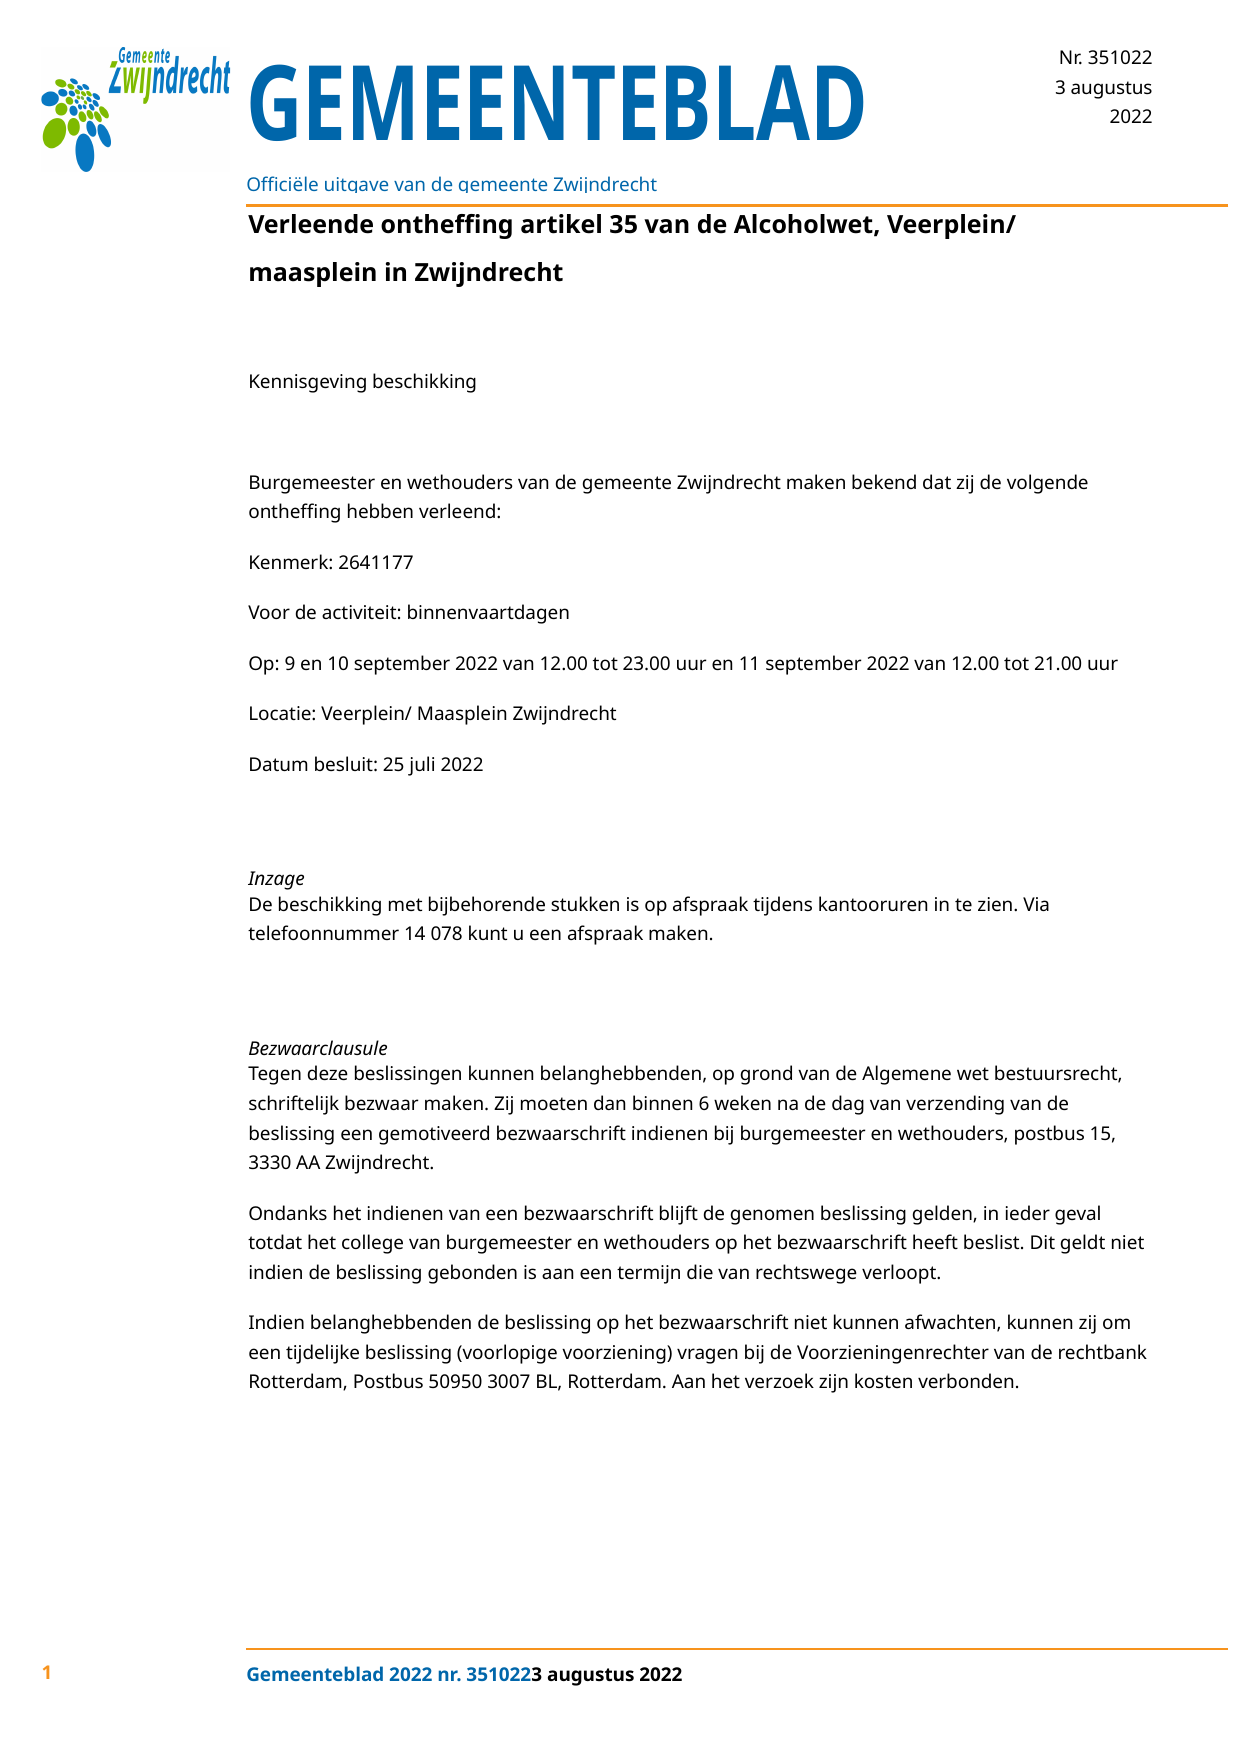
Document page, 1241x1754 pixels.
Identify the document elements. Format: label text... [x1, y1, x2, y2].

text Indien belanghebbenden de beslissing op het bezwaarschrift niet kunnen afwachten, kunnen zij om een tijdelijke beslissing (voorlopige voorziening) vragen bij de Voorzieningenrechter van de rechtbank Rotterdam, Postbus 50950 3007 BL, Rotterdam. Aan het verzoek zijn kosten verbonden. [248, 1309, 1152, 1394]
text Tegen deze beslissingen kunnen belanghebbenden, op grond van de Algemene wet bestuursrecht, schriftelijk bezwaar maken. Zij moeten dan binnen 6 weken na de dag van verzending van de beslissing een gemotiveerd bezwaarschrift indienen bij burgemeester en wethouders, postbus 15, 3330 AA Zwijndrecht. [248, 1061, 1152, 1175]
text De beschikking met bijbehorende stukken is op afspraak tijdens kantooruren in te zien. Via telefoonnummer 14 078 kunt u een afspraak maken. [248, 891, 1152, 946]
text Kennisgeving beschikking [248, 368, 1152, 394]
text Verleende ontheffing artikel 35 van de Alcoholwet, Veerplein/ maasplein in Zwijndrecht [248, 207, 1152, 288]
text Datum besluit: 25 juli 2022 [248, 751, 1152, 777]
text Kenmerk: 2641177 [248, 549, 1152, 575]
text Burgemeester en wethouders van de gemeente Zwijndrecht maken bekend dat zij de volgende ontheffing hebben verleend: [248, 469, 1152, 524]
text Inzage [248, 865, 1152, 891]
text Ondanks het indienen van een bezwaarschrift blijft de genomen beslissing gelden, in ieder geval totdat het college van burgemeester en wethouders op het bezwaarschrift heeft beslist. Dit geldt niet indien de beslissing gebonden is aan een termijn die van rechtswege verloopt. [248, 1200, 1152, 1285]
picture [41, 47, 231, 172]
text Bezwaarclausule [248, 1035, 1152, 1061]
text Op: 9 en 10 september 2022 van 12.00 tot 23.00 uur en 11 september 2022 van 12.00 tot 21.00 uur [248, 650, 1152, 676]
text Voor de activiteit: binnenvaartdagen [248, 599, 1152, 625]
text Locatie: Veerplein/ Maasplein Zwijndrecht [248, 700, 1152, 726]
